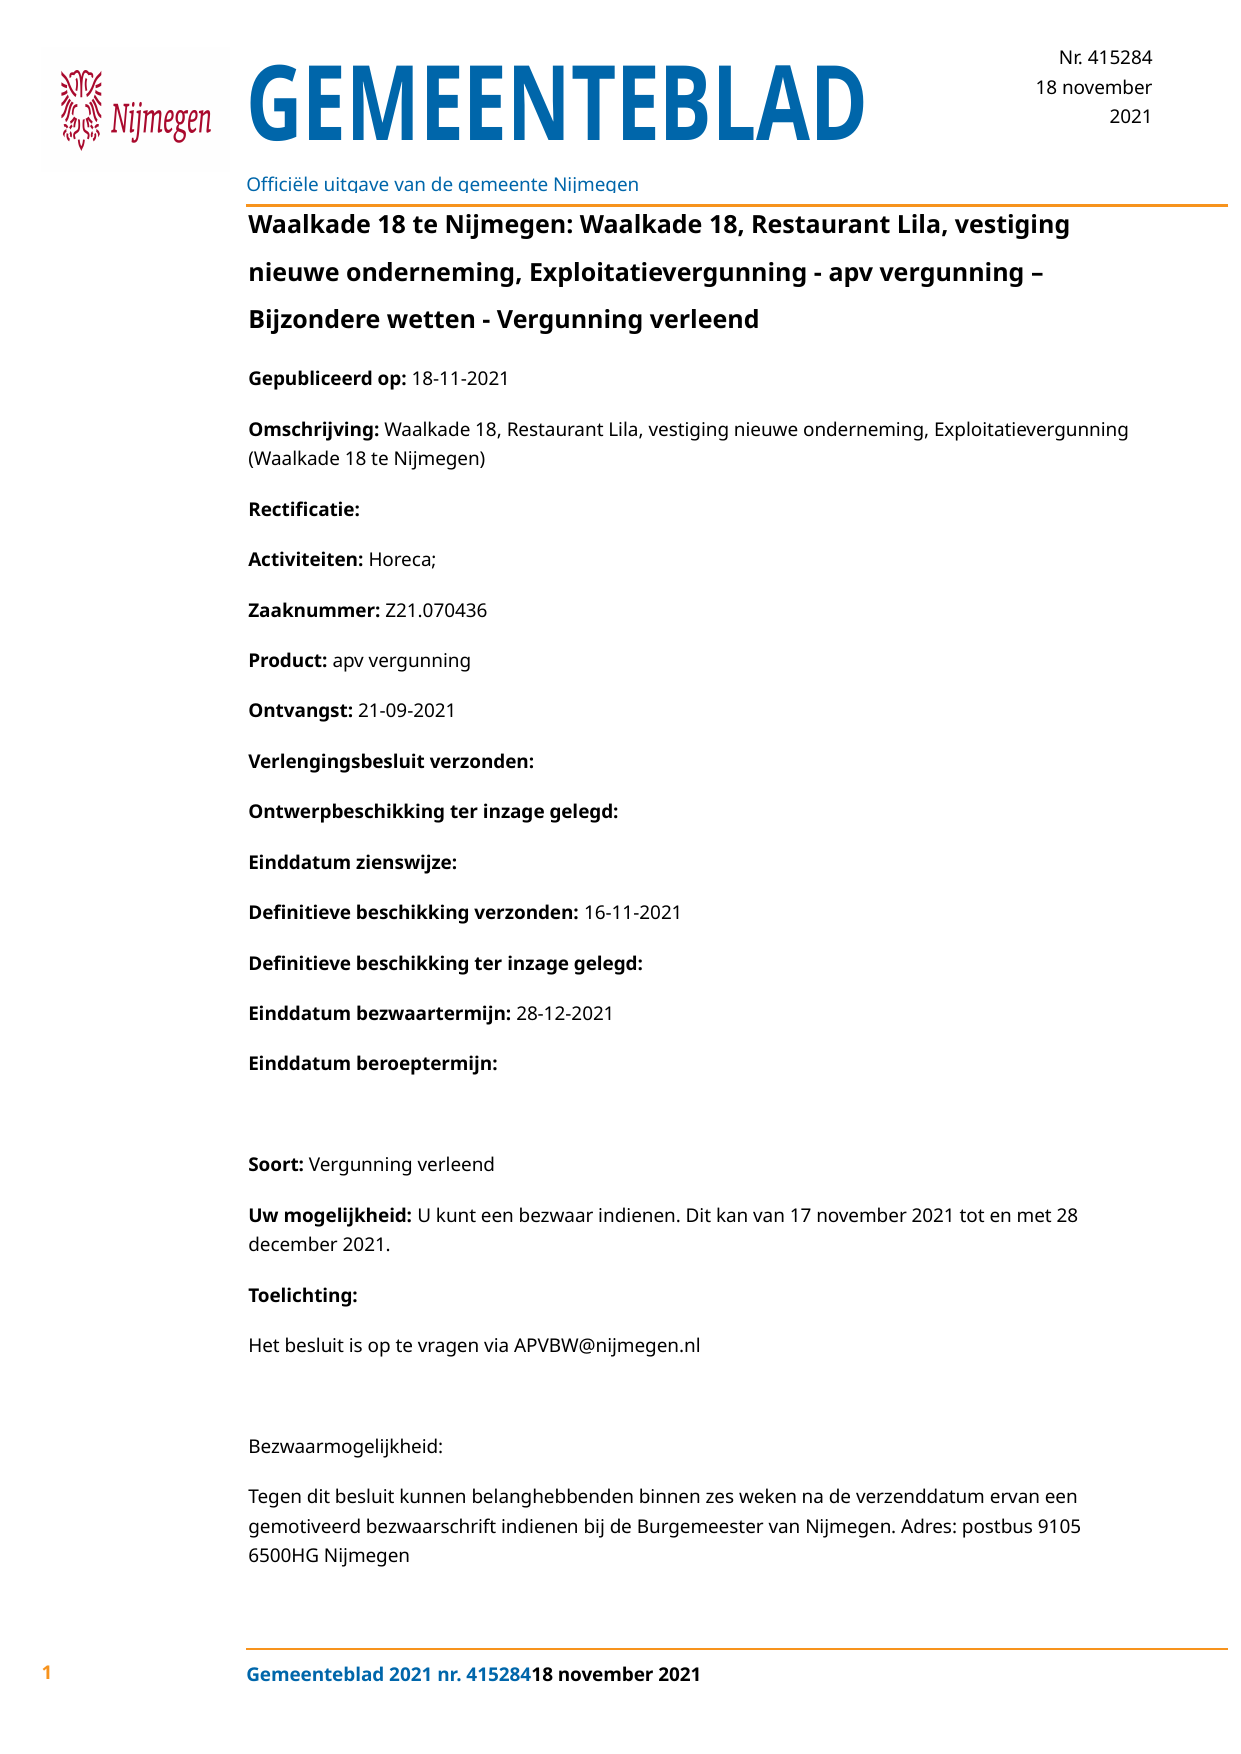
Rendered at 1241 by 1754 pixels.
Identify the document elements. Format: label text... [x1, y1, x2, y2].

text Gepubliceerd op: 18-11-2021 [248, 366, 1152, 391]
text Einddatum beroeptermijn: [248, 1051, 1152, 1076]
text Uw mogelijkheid: U kunt een bezwaar indienen. Dit kan van 17 november 2021 tot en met 28 december 2021. [248, 1202, 1152, 1257]
text Het besluit is op te vragen via APVBW@nijmegen.nl [248, 1332, 1152, 1358]
text Definitieve beschikking ter inzage gelegd: [248, 950, 1152, 975]
text Verlengingsbesluit verzonden: [248, 748, 1152, 774]
text Definitieve beschikking verzonden: 16-11-2021 [248, 899, 1152, 925]
text Einddatum zienswijze: [248, 849, 1152, 874]
text Einddatum bezwaartermijn: 28-12-2021 [248, 1000, 1152, 1026]
text Activiteiten: Horeca; [248, 546, 1152, 572]
text Zaaknummer: Z21.070436 [248, 597, 1152, 622]
text Ontwerpbeschikking ter inzage gelegd: [248, 798, 1152, 824]
text Tegen dit besluit kunnen belanghebbenden binnen zes weken na de verzenddatum ervan een gemotiveerd bezwaarschrift indienen bij de Burgemeester van Nijmegen. Adres: postbus 9105 6500HG Nijmegen [248, 1483, 1152, 1568]
text Ontvangst: 21-09-2021 [248, 698, 1152, 723]
text Soort: Vergunning verleend [248, 1151, 1152, 1177]
text Toelichting: [248, 1282, 1152, 1307]
picture [41, 47, 231, 172]
text Bezwaarmogelijkheid: [248, 1433, 1152, 1459]
text Product: apv vergunning [248, 647, 1152, 673]
text Omschrijving: Waalkade 18, Restaurant Lila, vestiging nieuwe onderneming, Exploitatievergunning (Waalkade 18 te Nijmegen) [248, 416, 1152, 471]
text Waalkade 18 te Nijmegen: Waalkade 18, Restaurant Lila, vestiging nieuwe onderneming, Exploitatievergunning - apv vergunning – Bijzondere wetten - Vergunning verleend [248, 207, 1152, 336]
text Rectificatie: [248, 496, 1152, 522]
